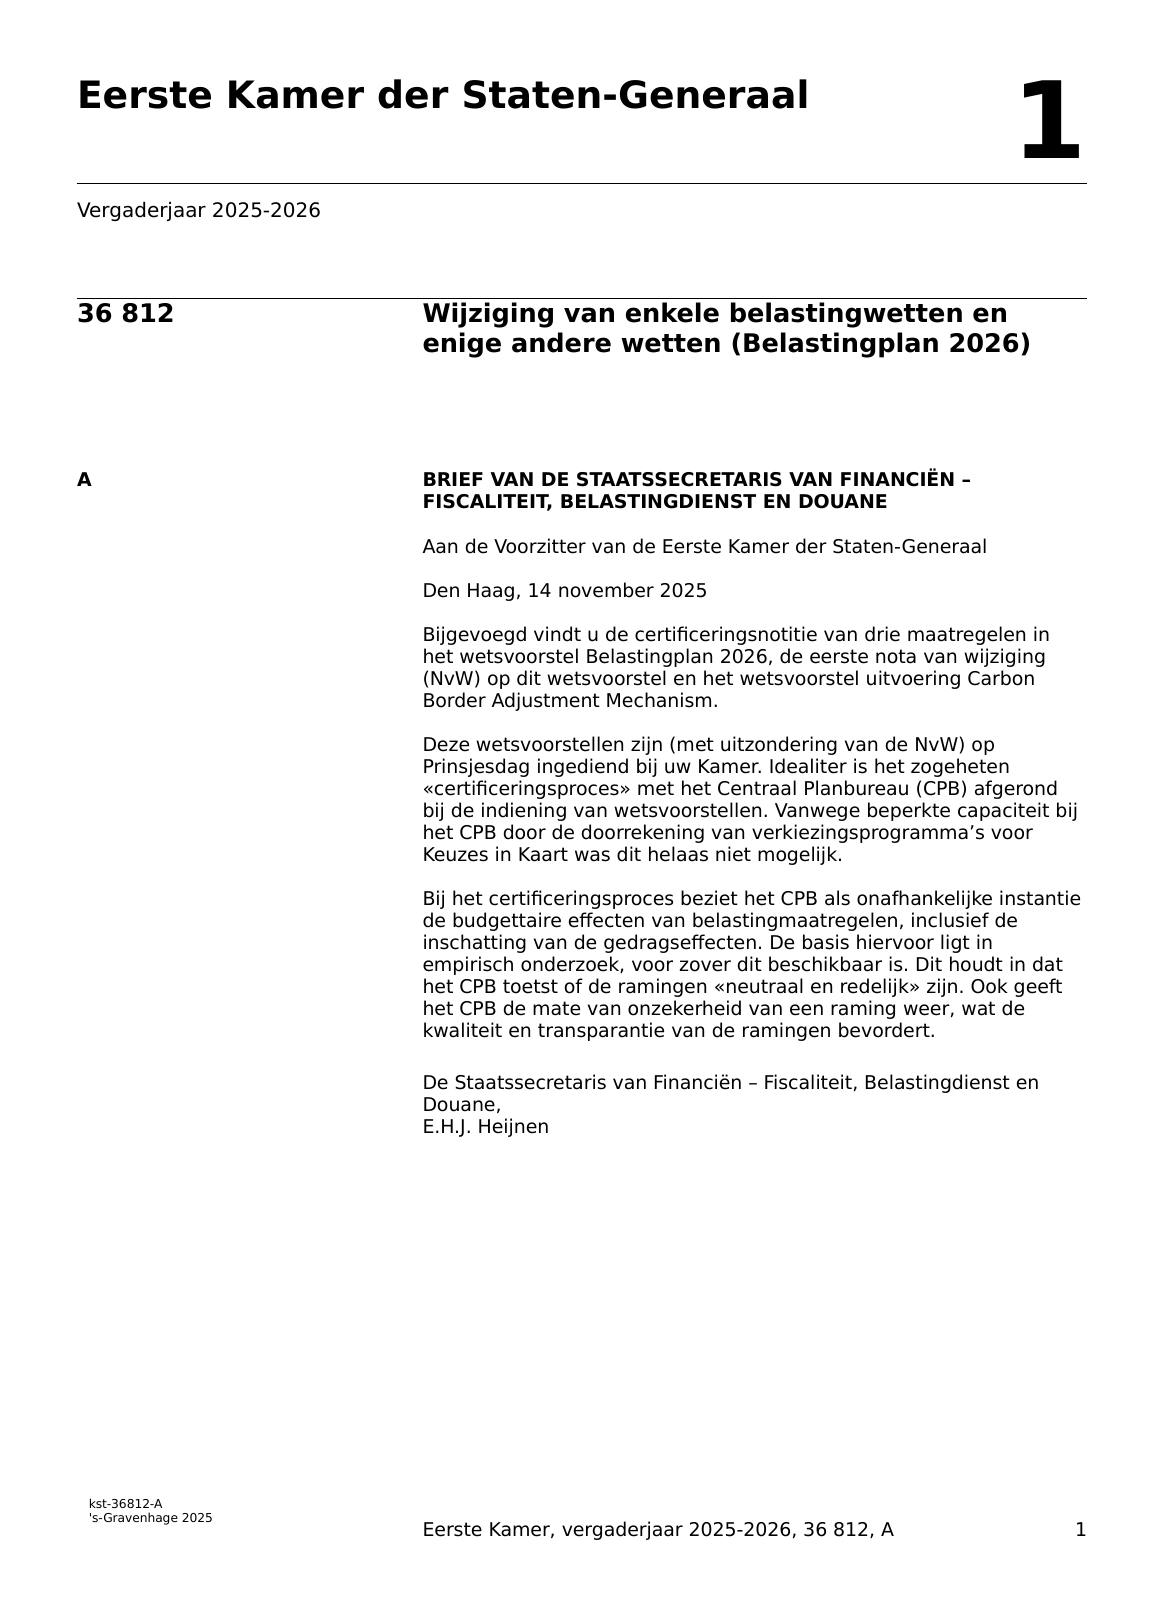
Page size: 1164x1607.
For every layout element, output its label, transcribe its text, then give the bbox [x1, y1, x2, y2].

text Deze wetsvoorstellen zijn (met uitzondering van de NvW) op Prinsjesdag ingediend bij uw Kamer. Idealiter is het zogeheten «certificeringsproces» met het Centraal Planbureau (CPB) afgerond bij de indiening van wetsvoorstellen. Vanwege beperkte capaciteit bij het CPB door de doorrekening van verkiezingsprogramma’s voor Keuzes in Kaart was dit helaas niet mogelijk. [422, 734, 1087, 866]
text Aan de Voorzitter van de Eerste Kamer der Staten-Generaal [422, 536, 1087, 557]
subtitle A BRIEF VAN DE STAATSSECRETARIS VAN FINANCIËN – FISCALITEIT, BELASTINGDIENST EN DOUANE [77, 469, 1087, 513]
text 's-Gravenhage 2025 [88, 1511, 323, 1525]
table_header Eerste Kamer der Staten-Generaal [77, 59, 886, 183]
text Bij het certificeringsproces beziet het CPB als onafhankelijke instantie de budgettaire effecten van belastingmaatregelen, inclusief de inschatting van de gedragseffecten. De basis hiervoor ligt in empirisch onderzoek, voor zover dit beschikbaar is. Dit houdt in dat het CPB toetst of de ramingen «neutraal en redelijk» zijn. Ook geeft het CPB de mate van onzekerheid van een raming weer, wat de kwaliteit en transparantie van de ramingen bevordert. [422, 888, 1087, 1042]
table_header 1 [886, 59, 1087, 183]
text kst-36812-A [88, 1497, 323, 1511]
text Den Haag, 14 november 2025 [422, 580, 1087, 602]
table_cell Vergaderjaar 2025-2026 [77, 184, 1087, 298]
text De Staatssecretaris van Financiën – Fiscaliteit, Belastingdienst en Douane, E.H.J. Heijnen [422, 1072, 1087, 1138]
text Bijgevoegd vindt u de certificeringsnotitie van drie maatregelen in het wetsvoorstel Belastingplan 2026, de eerste nota van wijziging (NvW) op dit wetsvoorstel en het wetsvoorstel uitvoering Carbon Border Adjustment Mechanism. [422, 624, 1087, 712]
subtitle 36 812 Wijziging van enkele belastingwetten en enige andere wetten (Belastingplan 2026) [77, 299, 1087, 358]
